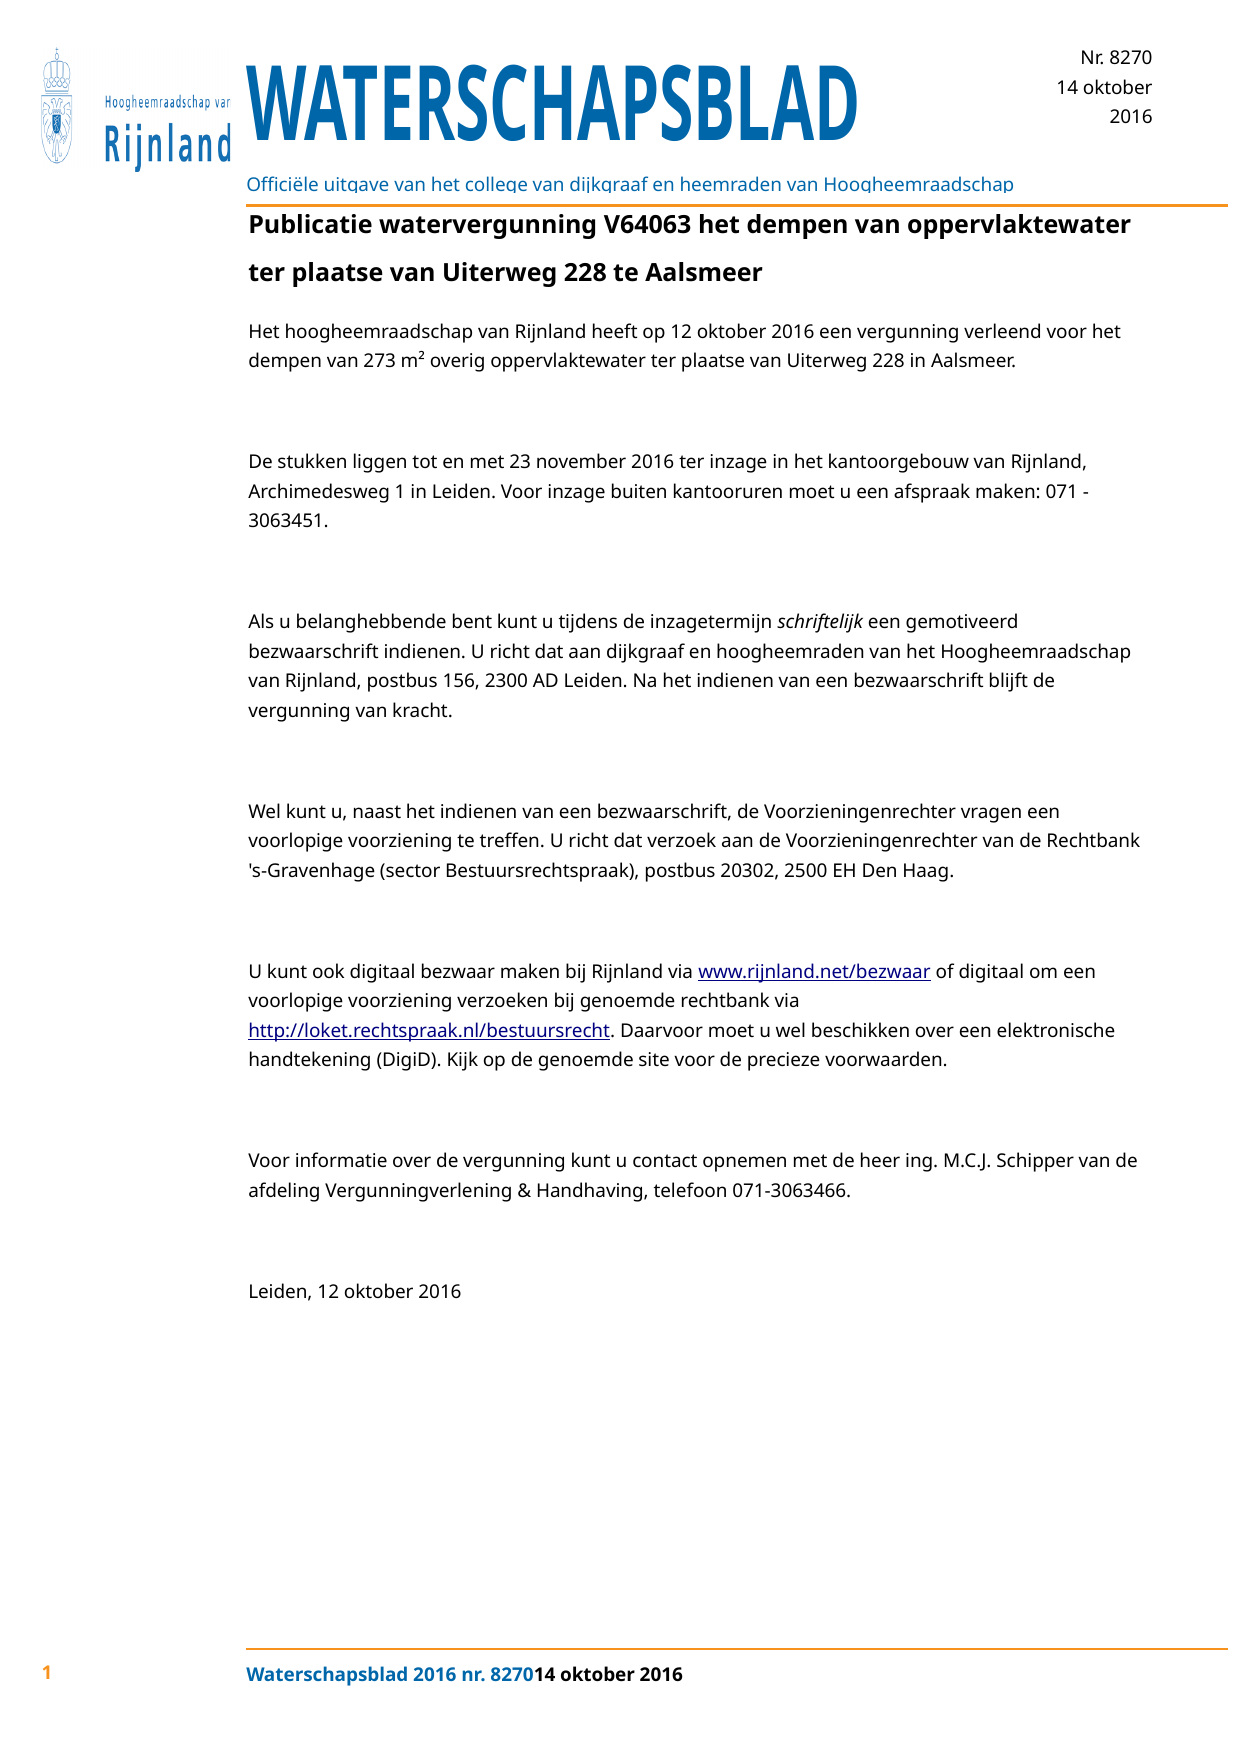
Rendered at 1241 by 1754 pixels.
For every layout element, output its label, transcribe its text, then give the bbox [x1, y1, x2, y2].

text Voor informatie over de vergunning kunt u contact opnemen met de heer ing. M.C.J. Schipper van de afdeling Vergunningverlening & Handhaving, telefoon 071-3063466. [248, 1147, 1152, 1203]
text U kunt ook digitaal bezwaar maken bij Rijnland via www.rijnland.net/bezwaar of digitaal om een voorlopige voorziening verzoeken bij genoemde rechtbank via http://loket.rechtspraak.nl/bestuursrecht. Daarvoor moet u wel beschikken over een elektronische handtekening (DigiD). Kijk op de genoemde site voor de precieze voorwaarden. [248, 958, 1152, 1072]
picture [41, 47, 231, 172]
text De stukken liggen tot en met 23 november 2016 ter inzage in het kantoorgebouw van Rijnland, Archimedesweg 1 in Leiden. Voor inzage buiten kantooruren moet u een afspraak maken: 071 - 3063451. [248, 448, 1152, 533]
text Leiden, 12 oktober 2016 [248, 1278, 1152, 1304]
text Als u belanghebbende bent kunt u tijdens de inzagetermijn schriftelijk een gemotiveerd bezwaarschrift indienen. U richt dat aan dijkgraaf en hoogheemraden van het Hoogheemraadschap van Rijnland, postbus 156, 2300 AD Leiden. Na het indienen van een bezwaarschrift blijft de vergunning van kracht. [248, 608, 1152, 723]
text Wel kunt u, naast het indienen van een bezwaarschrift, de Voorzieningenrechter vragen een voorlopige voorziening te treffen. U richt dat verzoek aan de Voorzieningenrechter van de Rechtbank 's-Gravenhage (sector Bestuursrechtspraak), postbus 20302, 2500 EH Den Haag. [248, 798, 1152, 883]
text Publicatie watervergunning V64063 het dempen van oppervlaktewater ter plaatse van Uiterweg 228 te Aalsmeer [248, 207, 1152, 288]
text Het hoogheemraadschap van Rijnland heeft op 12 oktober 2016 een vergunning verleend voor het dempen van 273 m² overig oppervlaktewater ter plaatse van Uiterweg 228 in Aalsmeer. [248, 318, 1152, 373]
